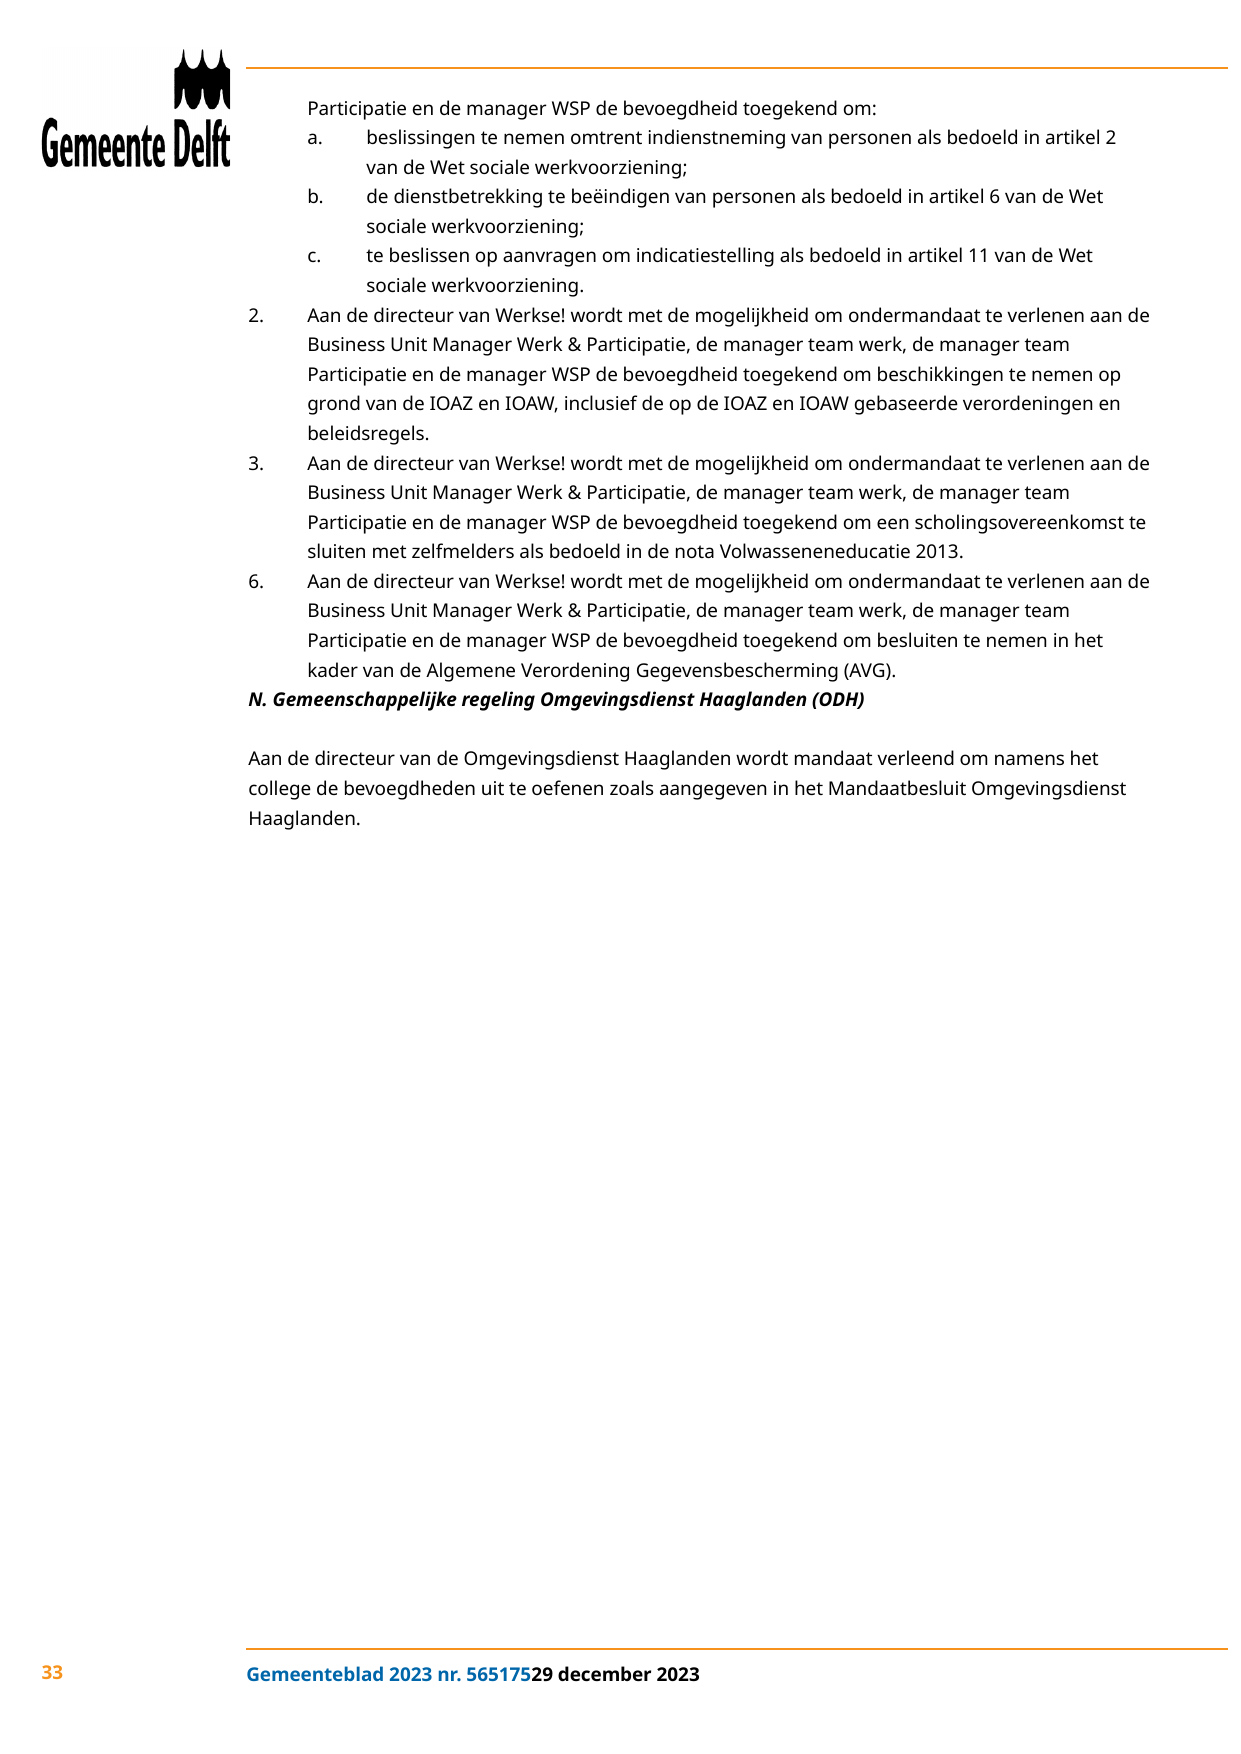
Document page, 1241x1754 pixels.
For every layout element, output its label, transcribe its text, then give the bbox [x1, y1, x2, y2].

list Aan de directeur van Werkse! wordt met de mogelijkheid om ondermandaat te verlenen aan de Business Unit Manager Werk & Participatie, de manager team werk, de manager team Participatie en de manager WSP de bevoegdheid toegekend om besluiten te nemen in het kader van de Algemene Verordening Gegevensbescherming (AVG). [248, 568, 1152, 683]
list de dienstbetrekking te beëindigen van personen als bedoeld in artikel 6 van de Wet sociale werkvoorziening; [307, 183, 1152, 239]
list Participatie en de manager WSP de bevoegdheid toegekend om: [248, 95, 1152, 121]
text Aan de directeur van de Omgevingsdienst Haaglanden wordt mandaat verleend om namens het college de bevoegdheden uit te oefenen zoals aangegeven in het Mandaatbesluit Omgevingsdienst Haaglanden. [248, 746, 1152, 831]
list Aan de directeur van Werkse! wordt met de mogelijkheid om ondermandaat te verlenen aan de Business Unit Manager Werk & Participatie, de manager team werk, de manager team Participatie en de manager WSP de bevoegdheid toegekend om een scholingsovereenkomst te sluiten met zelfmelders als bedoeld in de nota Volwasseneneducatie 2013. [248, 450, 1152, 564]
list Aan de directeur van Werkse! wordt met de mogelijkheid om ondermandaat te verlenen aan de Business Unit Manager Werk & Participatie, de manager team werk, de manager team Participatie en de manager WSP de bevoegdheid toegekend om beschikkingen te nemen op grond van de IOAZ en IOAW, inclusief de op de IOAZ en IOAW gebaseerde verordeningen en beleidsregels. [248, 302, 1152, 446]
picture [41, 47, 231, 172]
list te beslissen op aanvragen om indicatiestelling als bedoeld in artikel 11 van de Wet sociale werkvoorziening. [307, 243, 1152, 298]
text N. Gemeenschappelijke regeling Omgevingsdienst Haaglanden (ODH) [248, 686, 1152, 712]
list beslissingen te nemen omtrent indienstneming van personen als bedoeld in artikel 2 van de Wet sociale werkvoorziening; [307, 124, 1152, 180]
